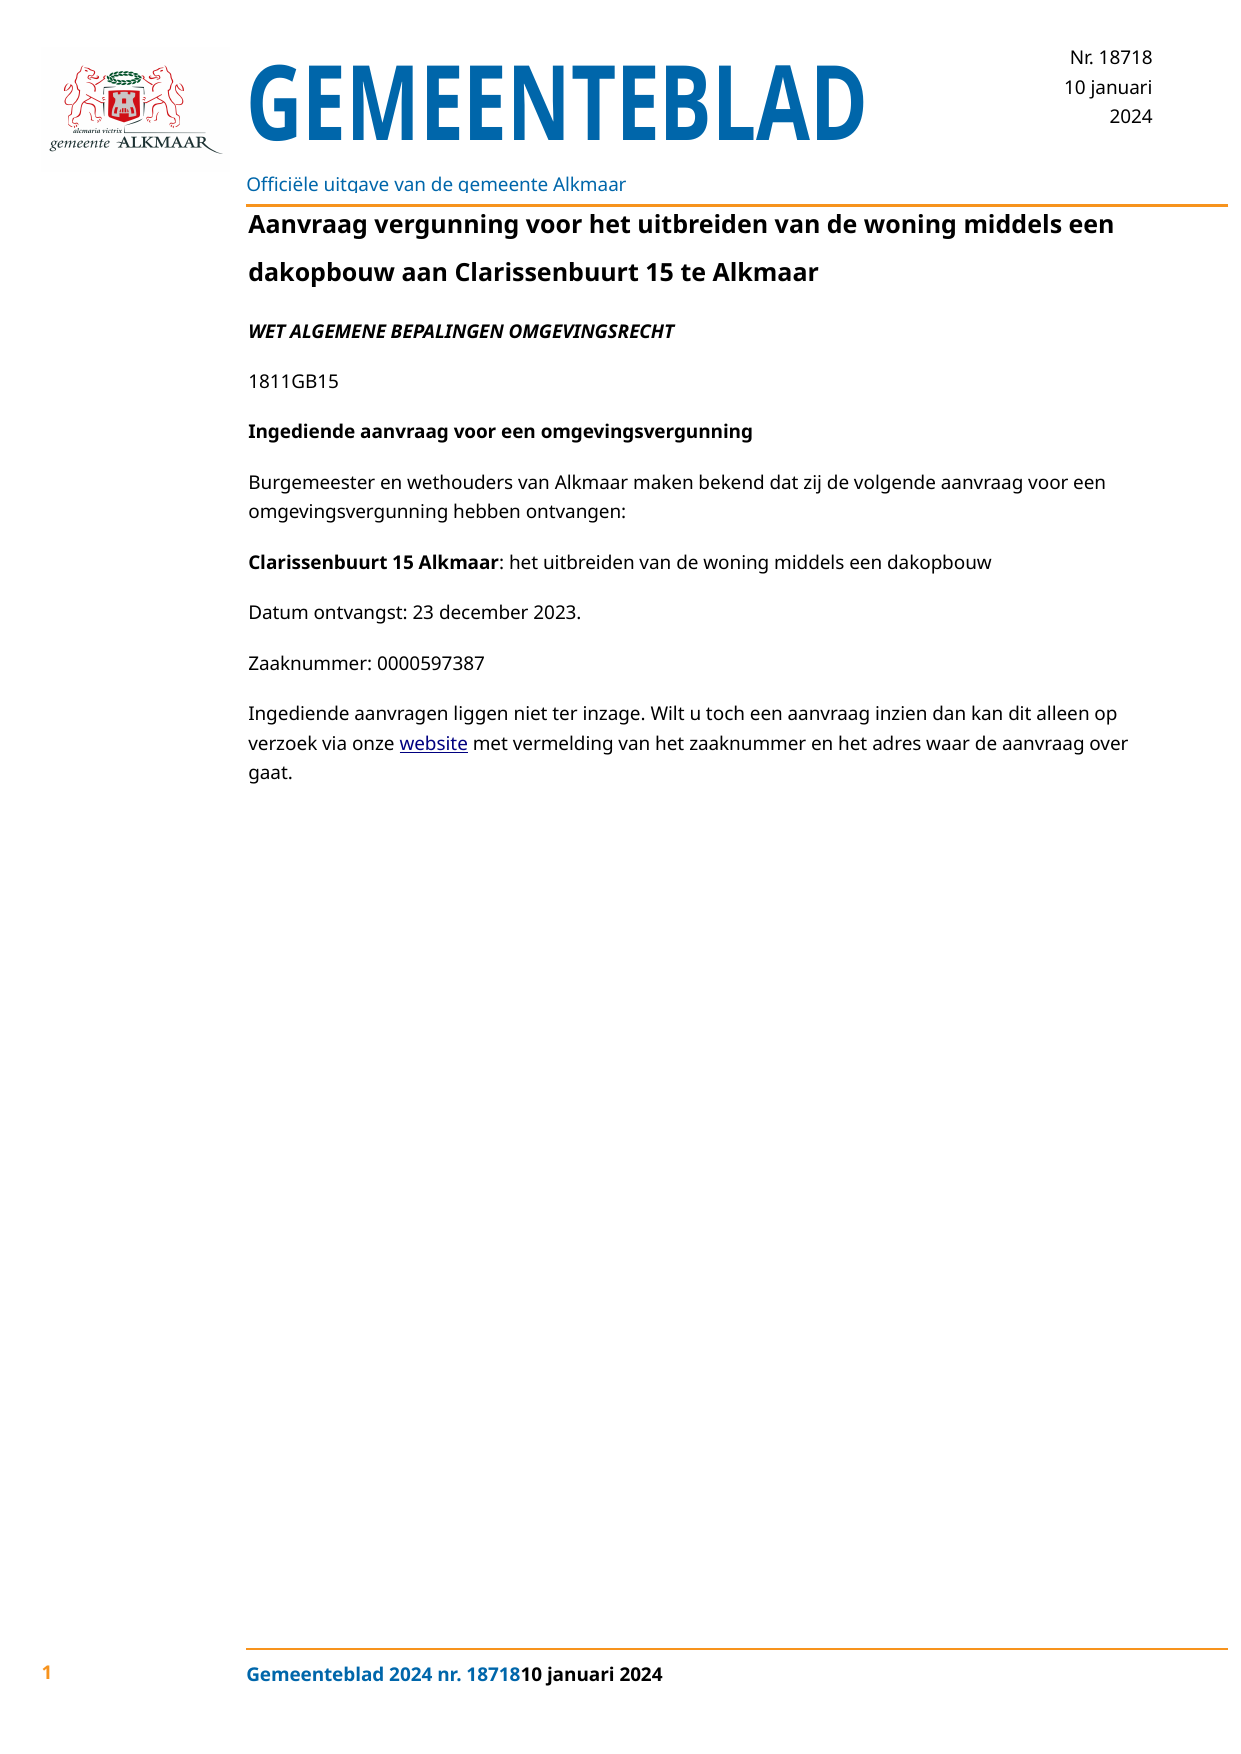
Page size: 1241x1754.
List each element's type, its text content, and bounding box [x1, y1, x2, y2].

text Clarissenbuurt 15 Alkmaar: het uitbreiden van de woning middels een dakopbouw [248, 549, 1152, 575]
text WET ALGEMENE BEPALINGEN OMGEVINGSRECHT [248, 318, 1152, 344]
text Ingediende aanvraag voor een omgevingsvergunning [248, 419, 1152, 444]
text 1811GB15 [248, 368, 1152, 394]
text Datum ontvangst: 23 december 2023. [248, 599, 1152, 625]
text Aanvraag vergunning voor het uitbreiden van de woning middels een dakopbouw aan Clarissenbuurt 15 te Alkmaar [248, 207, 1152, 288]
text Burgemeester en wethouders van Alkmaar maken bekend dat zij de volgende aanvraag voor een omgevingsvergunning hebben ontvangen: [248, 469, 1152, 524]
text Zaaknummer: 0000597387 [248, 650, 1152, 676]
text Ingediende aanvragen liggen niet ter inzage. Wilt u toch een aanvraag inzien dan kan dit alleen op verzoek via onze website met vermelding van het zaaknummer en het adres waar de aanvraag over gaat. [248, 700, 1152, 785]
picture [41, 47, 231, 172]
